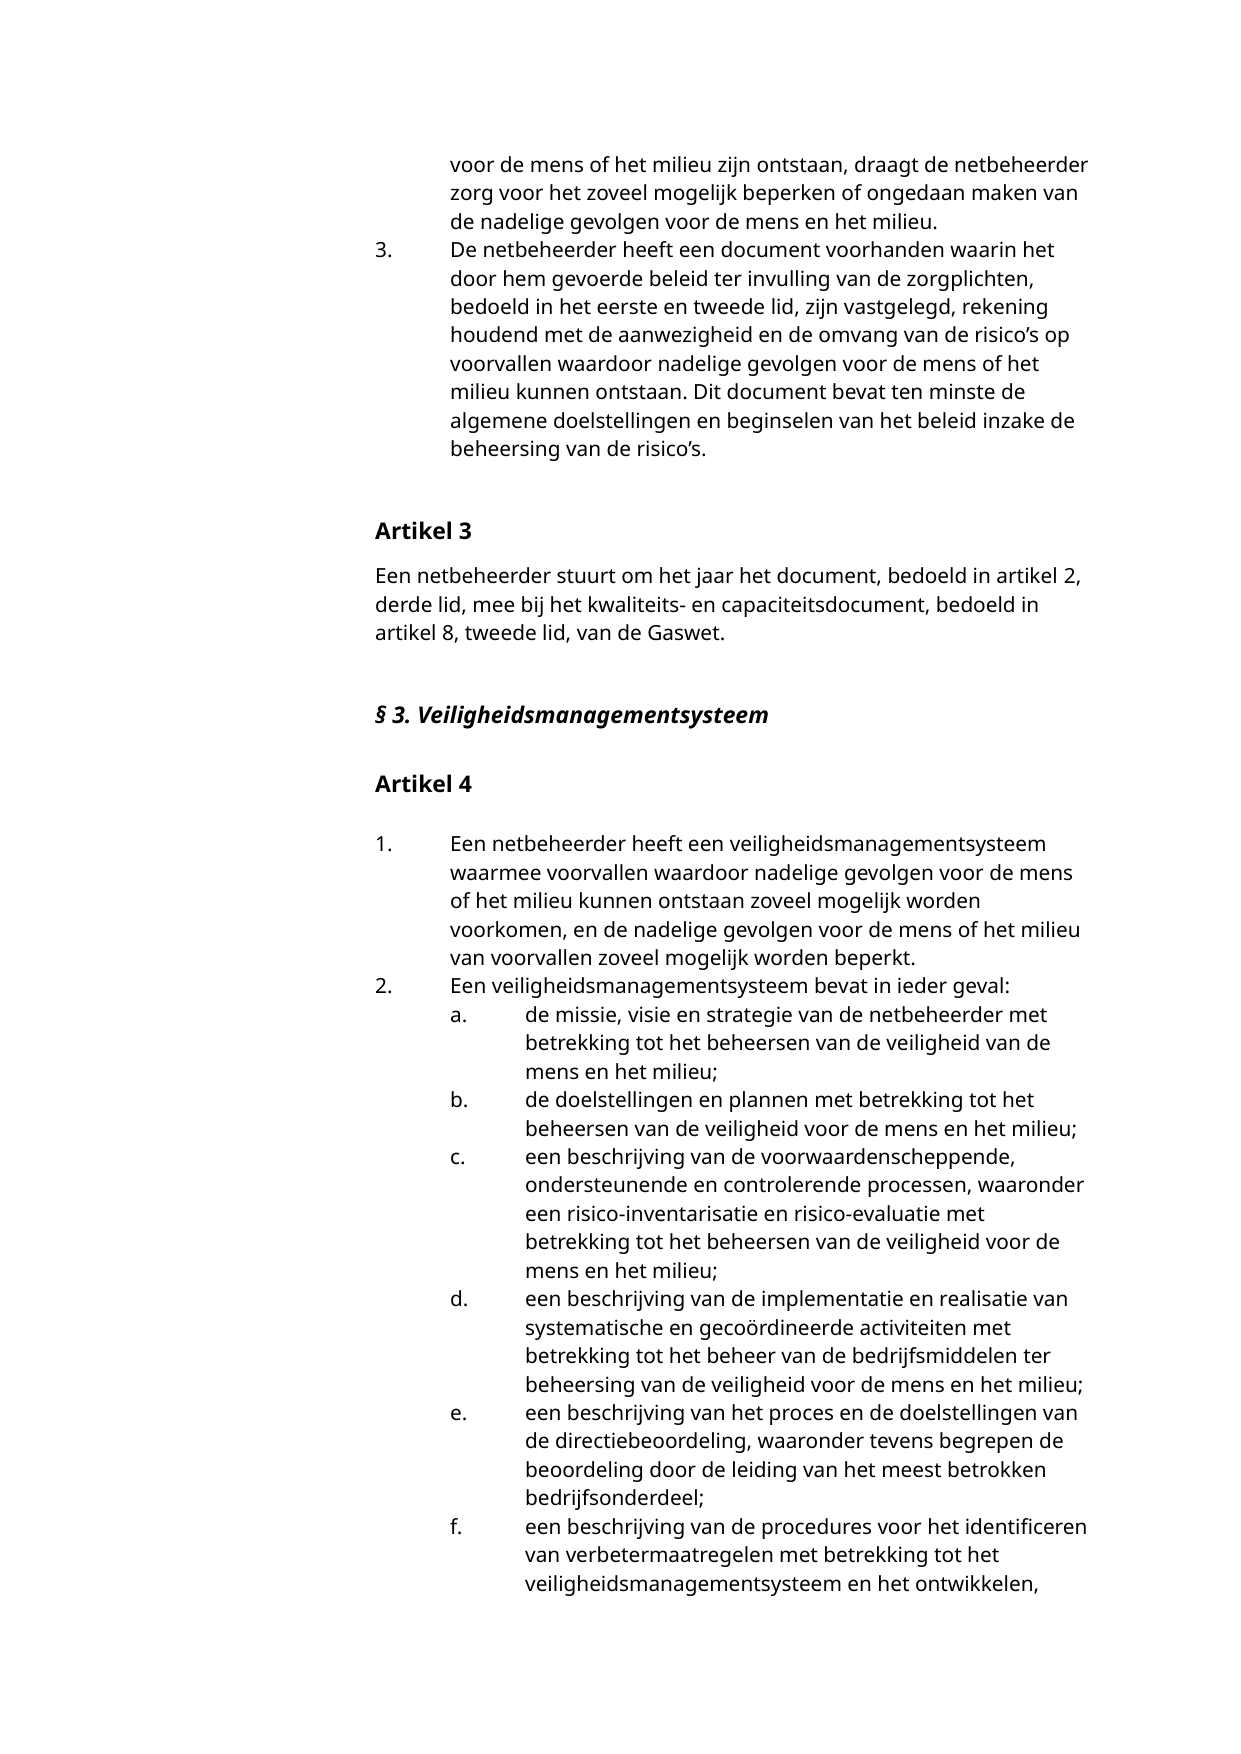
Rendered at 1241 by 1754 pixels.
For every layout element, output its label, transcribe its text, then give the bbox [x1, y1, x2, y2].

list voor de mens of het milieu zijn ontstaan, draagt de netbeheerder zorg voor het zoveel mogelijk beperken of ongedaan maken van de nadelige gevolgen voor de mens en het milieu. [375, 150, 1090, 235]
list De netbeheerder heeft een document voorhanden waarin het door hem gevoerde beleid ter invulling van de zorgplichten, bedoeld in het eerste en tweede lid, zijn vastgelegd, rekening houdend met de aanwezigheid en de omvang van de risico’s op voorvallen waardoor nadelige gevolgen voor de mens of het milieu kunnen ontstaan. Dit document bevat ten minste de algemene doelstellingen en beginselen van het beleid inzake de beheersing van de risico’s. [375, 235, 1090, 463]
subtitle Artikel 4 [375, 768, 1090, 799]
list de missie, visie en strategie van de netbeheerder met betrekking tot het beheersen van de veiligheid van de mens en het milieu; [450, 1000, 1090, 1085]
list Een netbeheerder heeft een veiligheidsmanagementsysteem waarmee voorvallen waardoor nadelige gevolgen voor de mens of het milieu kunnen ontstaan zoveel mogelijk worden voorkomen, en de nadelige gevolgen voor de mens of het milieu van voorvallen zoveel mogelijk worden beperkt. [375, 829, 1090, 972]
list een beschrijving van de procedures voor het identificeren van verbetermaatregelen met betrekking tot het veiligheidsmanagementsysteem en het ontwikkelen, [450, 1512, 1090, 1597]
list Een veiligheidsmanagementsysteem bevat in ieder geval: [375, 972, 1090, 1000]
list een beschrijving van de implementatie en realisatie van systematische en gecoördineerde activiteiten met betrekking tot het beheer van de bedrijfsmiddelen ter beheersing van de veiligheid voor de mens en het milieu; [450, 1284, 1090, 1398]
list een beschrijving van het proces en de doelstellingen van de directiebeoordeling, waaronder tevens begrepen de beoordeling door de leiding van het meest betrokken bedrijfsonderdeel; [450, 1398, 1090, 1512]
subtitle Artikel 3 [375, 515, 1090, 547]
text Een netbeheerder stuurt om het jaar het document, bedoeld in artikel 2, derde lid, mee bij het kwaliteits- en capaciteitsdocument, bedoeld in artikel 8, tweede lid, van de Gaswet. [375, 562, 1090, 647]
list een beschrijving van de voorwaardenscheppende, ondersteunende en controlerende processen, waaronder een risico-inventarisatie en risico-evaluatie met betrekking tot het beheersen van de veiligheid voor de mens en het milieu; [450, 1142, 1090, 1284]
subtitle § 3. Veiligheidsmanagementsysteem [375, 699, 1090, 731]
list de doelstellingen en plannen met betrekking tot het beheersen van de veiligheid voor de mens en het milieu; [450, 1085, 1090, 1142]
